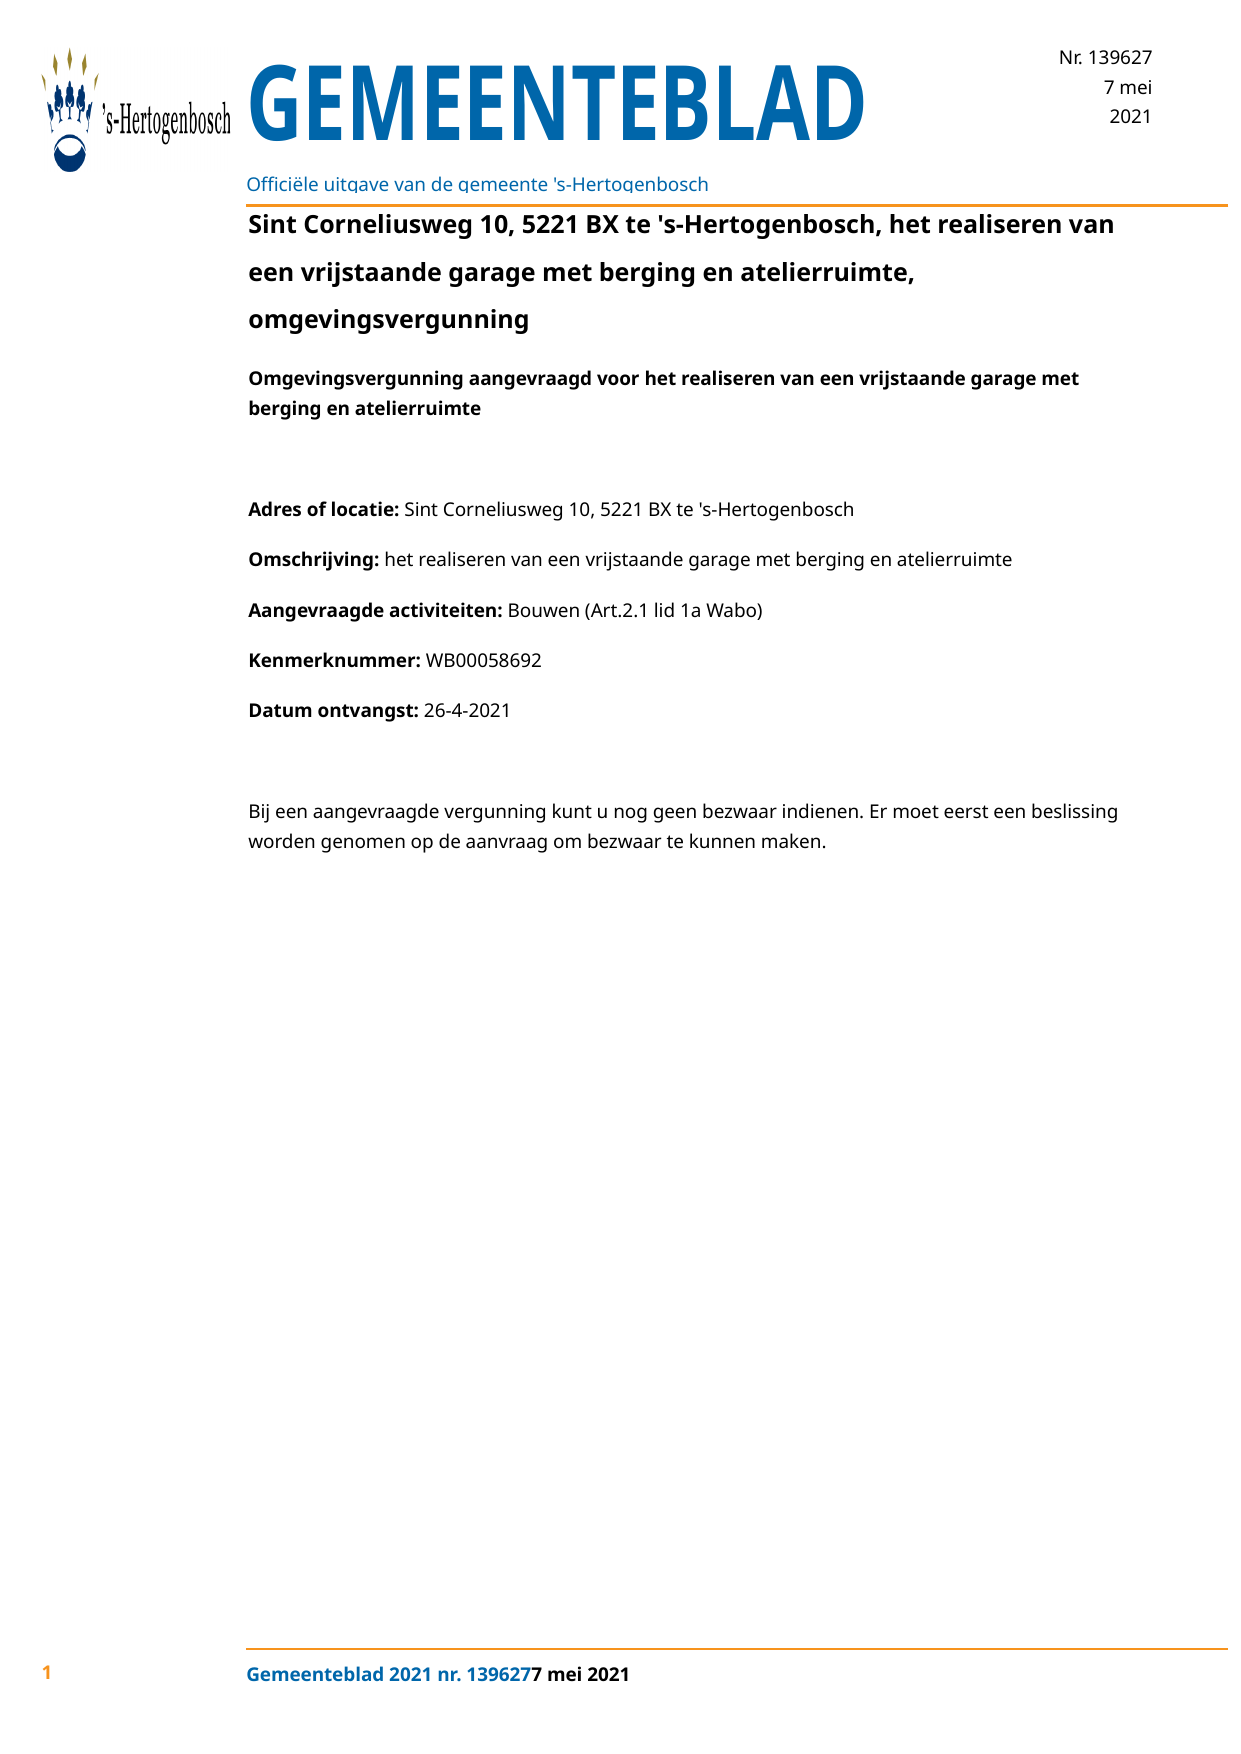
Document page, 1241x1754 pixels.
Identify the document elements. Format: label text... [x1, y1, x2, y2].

text Sint Corneliusweg 10, 5221 BX te 's-Hertogenbosch, het realiseren van een vrijstaande garage met berging en atelierruimte, omgevingsvergunning [248, 207, 1152, 336]
text Aangevraagde activiteiten: Bouwen (Art.2.1 lid 1a Wabo) [248, 597, 1152, 622]
text Kenmerknummer: WB00058692 [248, 647, 1152, 673]
text Omschrijving: het realiseren van een vrijstaande garage met berging en atelierruimte [248, 546, 1152, 572]
text Datum ontvangst: 26-4-2021 [248, 698, 1152, 723]
picture [41, 47, 231, 172]
text Omgevingsvergunning aangevraagd voor het realiseren van een vrijstaande garage met berging en atelierruimte [248, 366, 1152, 421]
text Bij een aangevraagde vergunning kunt u nog geen bezwaar indienen. Er moet eerst een beslissing worden genomen op de aanvraag om bezwaar te kunnen maken. [248, 798, 1152, 854]
text Adres of locatie: Sint Corneliusweg 10, 5221 BX te 's-Hertogenbosch [248, 496, 1152, 522]
